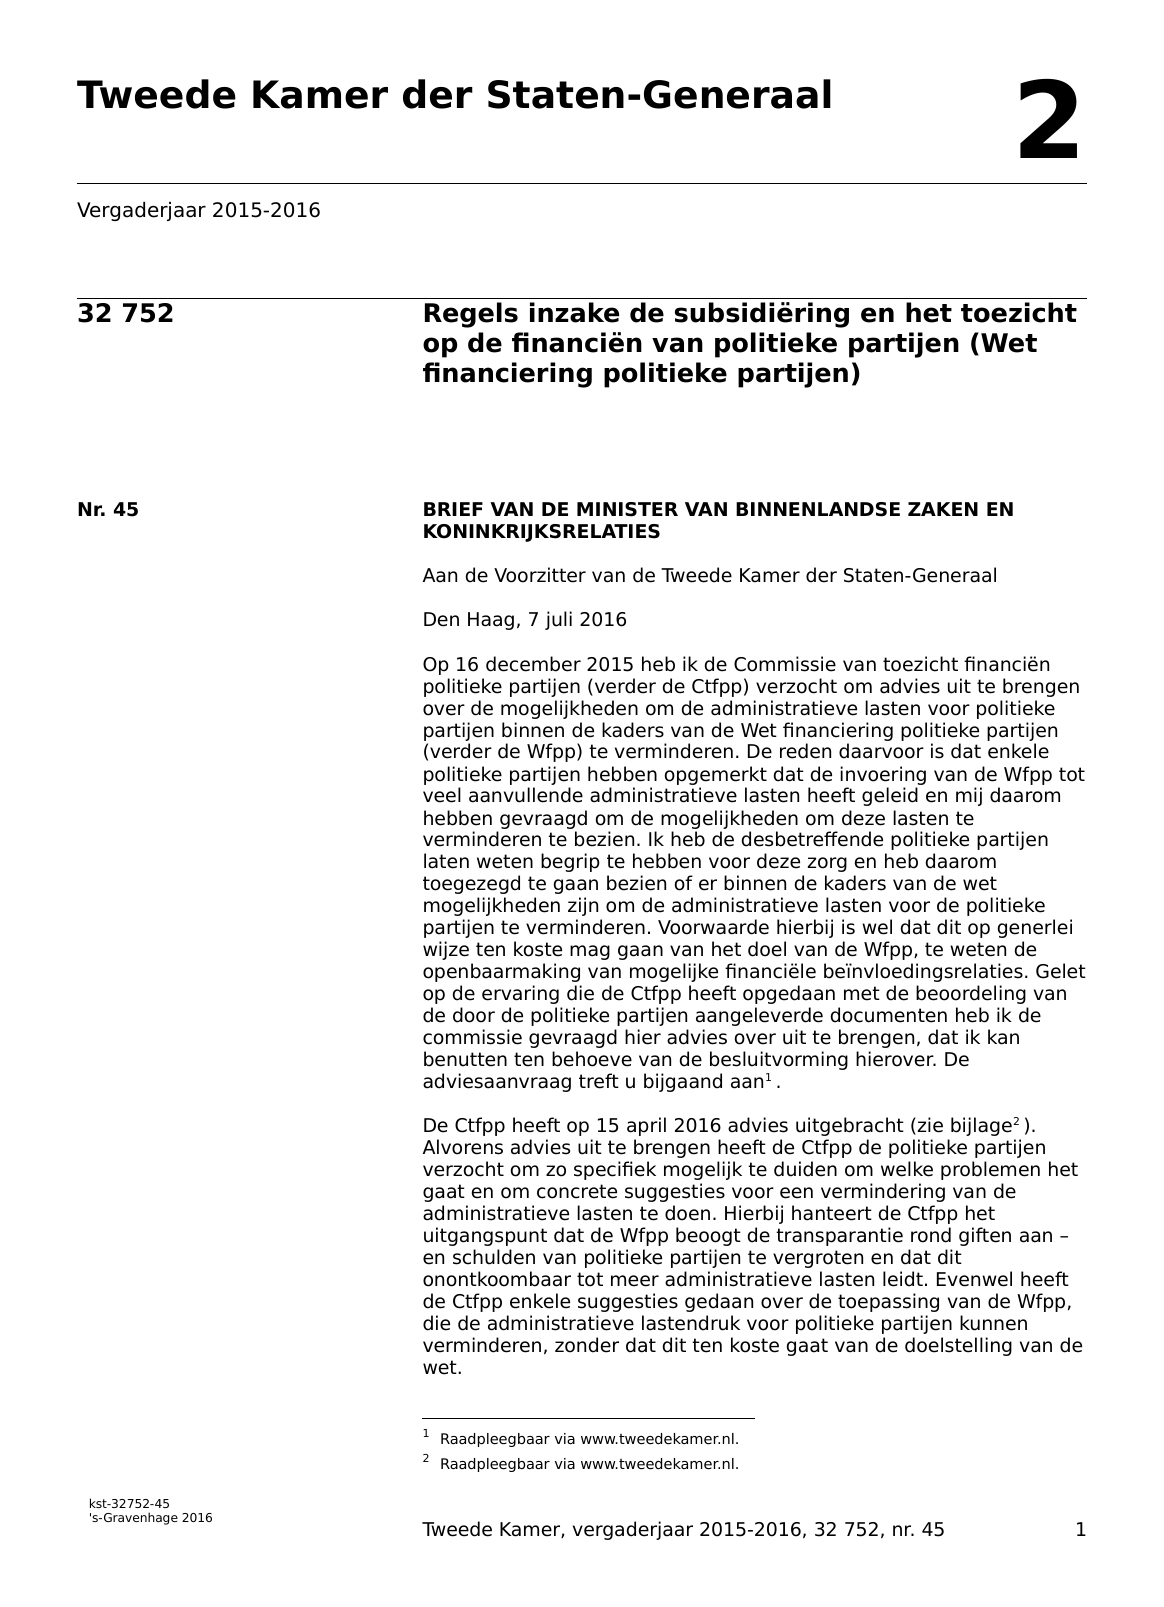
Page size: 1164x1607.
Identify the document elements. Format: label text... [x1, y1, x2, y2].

text Den Haag, 7 juli 2016 [422, 609, 1087, 631]
text kst-32752-45 [88, 1497, 323, 1511]
table_cell Vergaderjaar 2015-2016 [77, 184, 1087, 298]
text Op 16 december 2015 heb ik de Commissie van toezicht financiën politieke partijen (verder de Ctfpp) verzocht om advies uit te brengen over de mogelijkheden om de administratieve lasten voor politieke partijen binnen de kaders van de Wet financiering politieke partijen (verder de Wfpp) te verminderen. De reden daarvoor is dat enkele politieke partijen hebben opgemerkt dat de invoering van de Wfpp tot veel aanvullende administratieve lasten heeft geleid en mij daarom hebben gevraagd om de mogelijkheden om deze lasten te verminderen te bezien. Ik heb de desbetreffende politieke partijen laten weten begrip te hebben voor deze zorg en heb daarom toegezegd te gaan bezien of er binnen de kaders van de wet mogelijkheden zijn om de administratieve lasten voor de politieke partijen te verminderen. Voorwaarde hierbij is wel dat dit op generlei wijze ten koste mag gaan van het doel van de Wfpp, te weten de openbaarmaking van mogelijke financiële beïnvloedingsrelaties. Gelet op de ervaring die de Ctfpp heeft opgedaan met de beoordeling van de door de politieke partijen aangeleverde documenten heb ik de commissie gevraagd hier advies over uit te brengen, dat ik kan benutten ten behoeve van de besluitvorming hierover. De adviesaanvraag treft u bijgaand aan. [422, 653, 1087, 1093]
text Raadpleegbaar via www.tweedekamer.nl. [422, 1452, 1087, 1474]
text De Ctfpp heeft op 15 april 2016 advies uitgebracht (zie bijlage). Alvorens advies uit te brengen heeft de Ctfpp de politieke partijen verzocht om zo specifiek mogelijk te duiden om welke problemen het gaat en om concrete suggesties voor een vermindering van de administratieve lasten te doen. Hierbij hanteert de Ctfpp het uitgangspunt dat de Wfpp beoogt de transparantie rond giften aan – en schulden van politieke partijen te vergroten en dat dit onontkoombaar tot meer administratieve lasten leidt. Evenwel heeft de Ctfpp enkele suggesties gedaan over de toepassing van de Wfpp, die de administratieve lastendruk voor politieke partijen kunnen verminderen, zonder dat dit ten koste gaat van de doelstelling van de wet. [422, 1115, 1087, 1379]
table_header 2 [886, 59, 1087, 183]
text Aan de Voorzitter van de Tweede Kamer der Staten-Generaal [422, 565, 1087, 587]
table_header Tweede Kamer der Staten-Generaal [77, 59, 886, 183]
subtitle Nr. 45 BRIEF VAN DE MINISTER VAN BINNENLANDSE ZAKEN EN KONINKRIJKSRELATIES [77, 499, 1087, 543]
subtitle 32 752 Regels inzake de subsidiëring en het toezicht op de financiën van politieke partijen (Wet financiering politieke partijen) [77, 299, 1087, 388]
text Raadpleegbaar via www.tweedekamer.nl. [422, 1427, 1087, 1449]
text 's-Gravenhage 2016 [88, 1511, 323, 1525]
